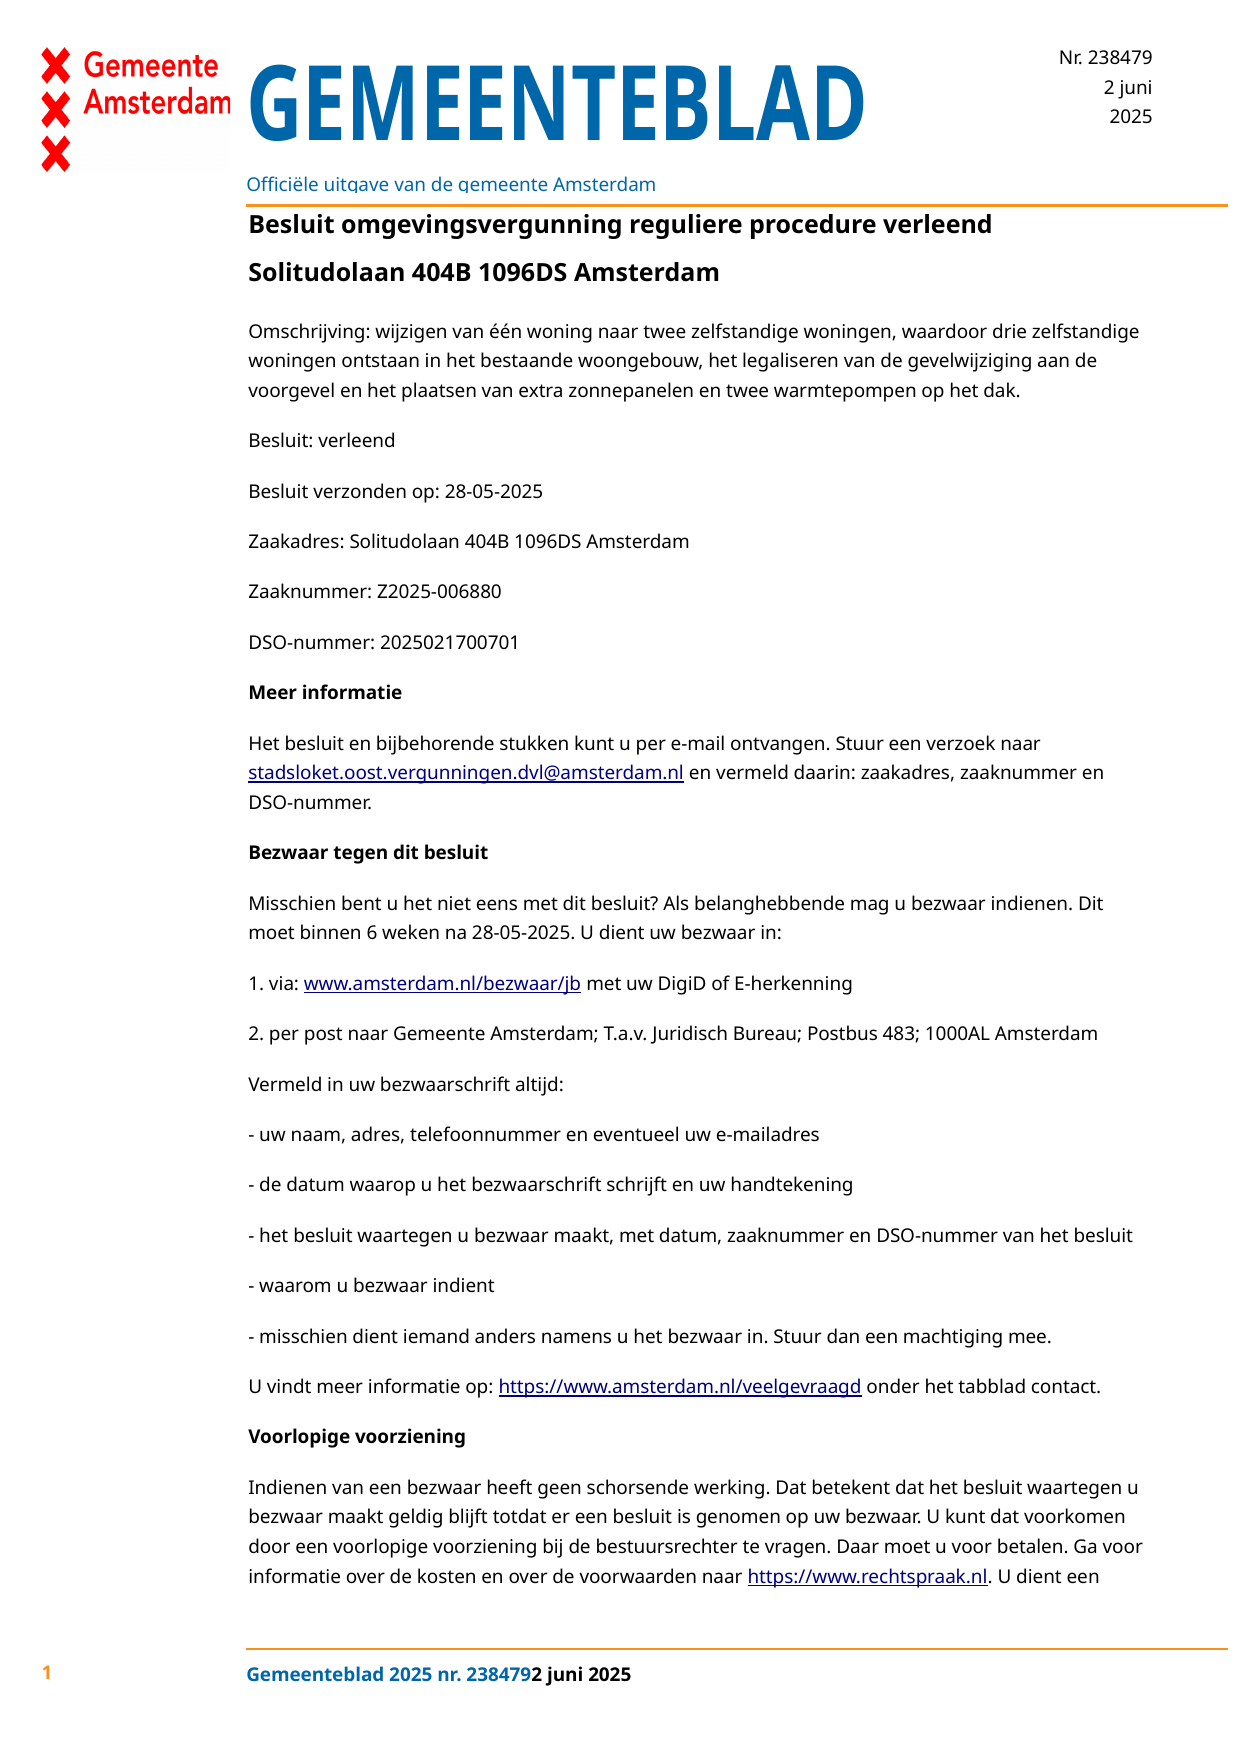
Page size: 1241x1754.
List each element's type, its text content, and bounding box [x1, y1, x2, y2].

text - misschien dient iemand anders namens u het bezwaar in. Stuur dan een machtiging mee. [248, 1323, 1152, 1349]
text Besluit verzonden op: 28-05-2025 [248, 478, 1152, 504]
text - het besluit waartegen u bezwaar maakt, met datum, zaaknummer en DSO-nummer van het besluit [248, 1222, 1152, 1248]
text - waarom u bezwaar indient [248, 1272, 1152, 1298]
text Vermeld in uw bezwaarschrift altijd: [248, 1071, 1152, 1097]
text Besluit omgevingsvergunning reguliere procedure verleend Solitudolaan 404B 1096DS Amsterdam [248, 207, 1152, 288]
text Besluit: verleend [248, 427, 1152, 453]
text Misschien bent u het niet eens met dit besluit? Als belanghebbende mag u bezwaar indienen. Dit moet binnen 6 weken na 28-05-2025. U dient uw bezwaar in: [248, 890, 1152, 945]
text Omschrijving: wijzigen van één woning naar twee zelfstandige woningen, waardoor drie zelfstandige woningen ontstaan in het bestaande woongebouw, het legaliseren van de gevelwijziging aan de voorgevel en het plaatsen van extra zonnepanelen en twee warmtepompen op het dak. [248, 318, 1152, 403]
text DSO-nummer: 2025021700701 [248, 629, 1152, 655]
text Voorlopige voorziening [248, 1424, 1152, 1449]
text Zaaknummer: Z2025-006880 [248, 579, 1152, 604]
text - uw naam, adres, telefoonnummer en eventueel uw e-mailadres [248, 1121, 1152, 1147]
text Zaakadres: Solitudolaan 404B 1096DS Amsterdam [248, 528, 1152, 554]
text Bezwaar tegen dit besluit [248, 839, 1152, 865]
text - de datum waarop u het bezwaarschrift schrijft en uw handtekening [248, 1172, 1152, 1197]
text Meer informatie [248, 679, 1152, 705]
text Indienen van een bezwaar heeft geen schorsende werking. Dat betekent dat het besluit waartegen u bezwaar maakt geldig blijft totdat er een besluit is genomen op uw bezwaar. U kunt dat voorkomen door een voorlopige voorziening bij de bestuursrechter te vragen. Daar moet u voor betalen. Ga voor informatie over de kosten en over de voorwaarden naar https://www.rechtspraak.nl. U dient een [248, 1474, 1152, 1589]
picture [41, 47, 231, 172]
text U vindt meer informatie op: https://www.amsterdam.nl/veelgevraagd onder het tabblad contact. [248, 1373, 1152, 1399]
text 1. via: www.amsterdam.nl/bezwaar/jb met uw DigiD of E-herkenning [248, 970, 1152, 996]
text 2. per post naar Gemeente Amsterdam; T.a.v. Juridisch Bureau; Postbus 483; 1000AL Amsterdam [248, 1020, 1152, 1046]
text Het besluit en bijbehorende stukken kunt u per e-mail ontvangen. Stuur een verzoek naar stadsloket.oost.vergunningen.dvl@amsterdam.nl en vermeld daarin: zaakadres, zaaknummer en DSO-nummer. [248, 730, 1152, 815]
